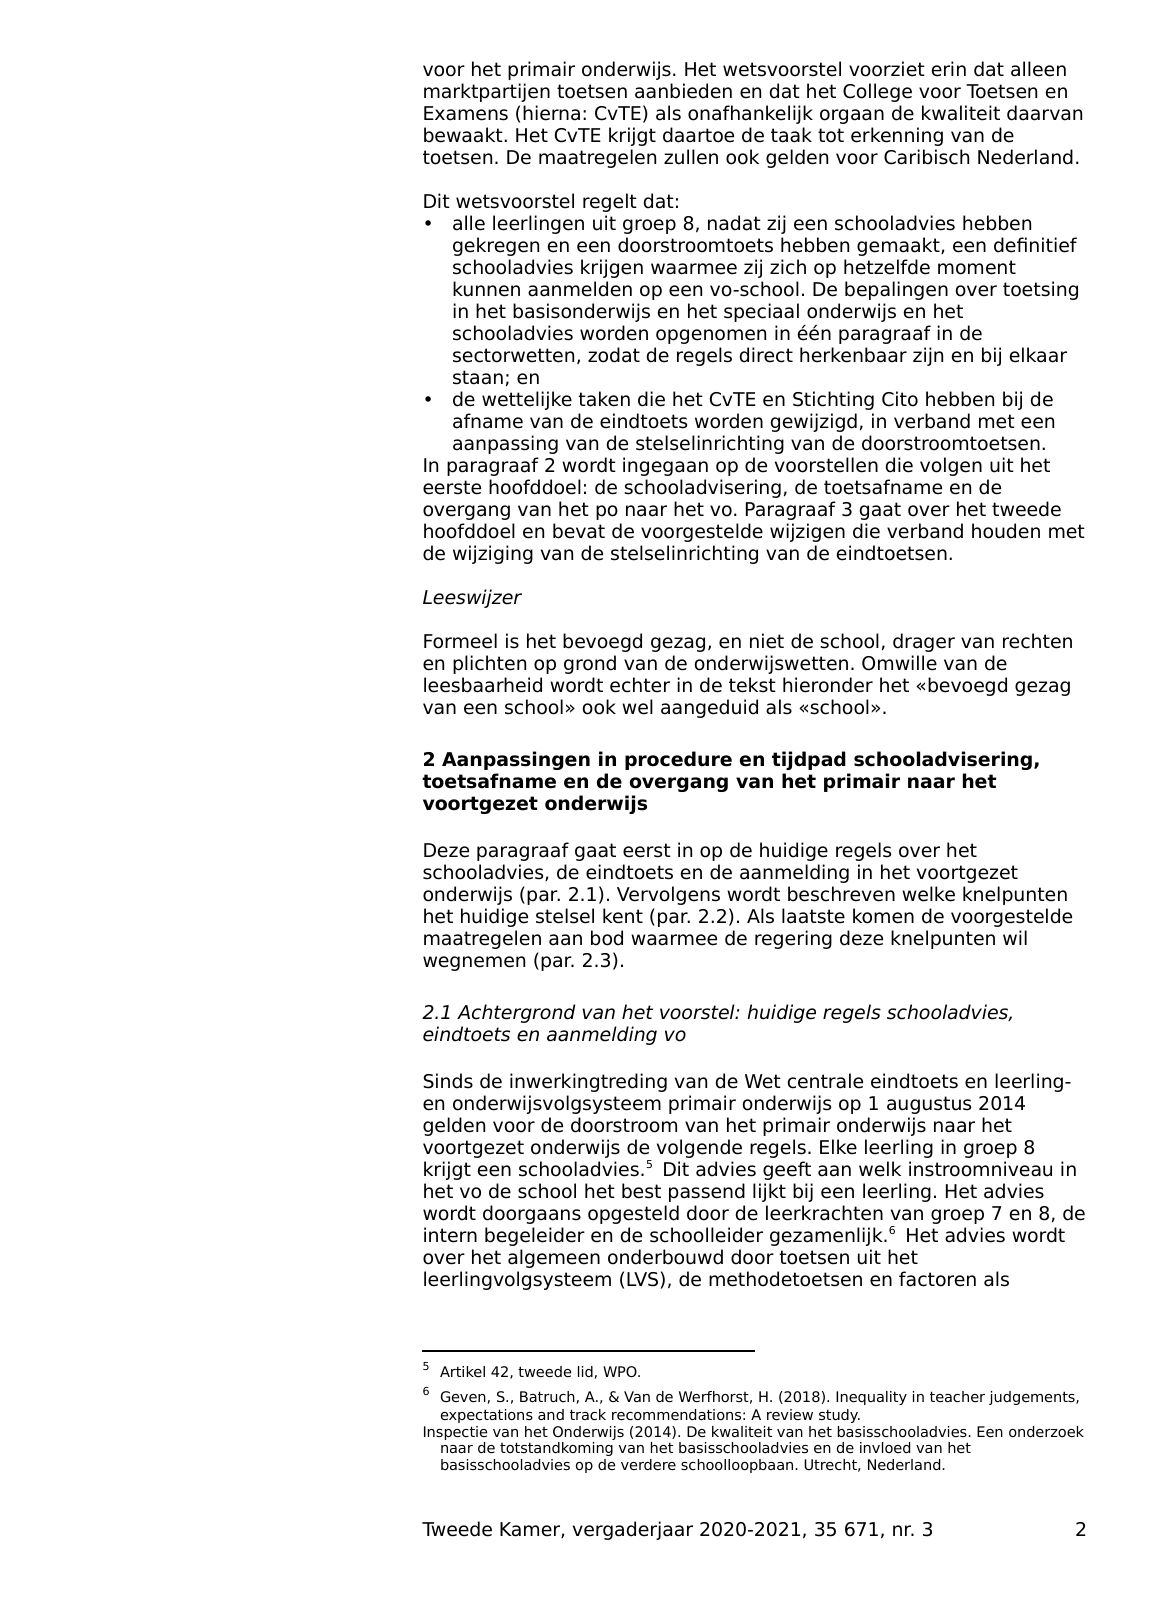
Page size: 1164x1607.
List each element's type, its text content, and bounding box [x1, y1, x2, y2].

text • de wettelijke taken die het CvTE en Stichting Cito hebben bij de afname van de eindtoets worden gewijzigd, in verband met een aanpassing van de stelselinrichting van de doorstroomtoetsen. [422, 389, 1087, 455]
subtitle 2 Aanpassingen in procedure en tijdpad schooladvisering, toetsafname en de overgang van het primair naar het voortgezet onderwijs [422, 749, 1087, 815]
text Deze paragraaf gaat eerst in op de huidige regels over het schooladvies, de eindtoets en de aanmelding in het voortgezet onderwijs (par. 2.1). Vervolgens wordt beschreven welke knelpunten het huidige stelsel kent (par. 2.2). Als laatste komen de voorgestelde maatregelen aan bod waarmee de regering deze knelpunten wil wegnemen (par. 2.3). [422, 840, 1087, 972]
text • alle leerlingen uit groep 8, nadat zij een schooladvies hebben gekregen en een doorstroomtoets hebben gemaakt, een definitief schooladvies krijgen waarmee zij zich op hetzelfde moment kunnen aanmelden op een vo-school. De bepalingen over toetsing in het basisonderwijs en het speciaal onderwijs en het schooladvies worden opgenomen in één paragraaf in de sectorwetten, zodat de regels direct herkenbaar zijn en bij elkaar staan; en [422, 213, 1087, 389]
text Formeel is het bevoegd gezag, en niet de school, drager van rechten en plichten op grond van de onderwijswetten. Omwille van de leesbaarheid wordt echter in de tekst hieronder het «bevoegd gezag van een school» ook wel aangeduid als «school». [422, 631, 1087, 719]
text Artikel 42, tweede lid, WPO. [422, 1360, 1087, 1382]
text Sinds de inwerkingtreding van de Wet centrale eindtoets en leerling- en onderwijsvolgsysteem primair onderwijs op 1 augustus 2014 gelden voor de doorstroom van het primair onderwijs naar het voortgezet onderwijs de volgende regels. Elke leerling in groep 8 krijgt een schooladvies. Dit advies geeft aan welk instroomniveau in het vo de school het best passend lijkt bij een leerling. Het advies wordt doorgaans opgesteld door de leerkrachten van groep 7 en 8, de intern begeleider en de schoolleider gezamenlijk. Het advies wordt over het algemeen onderbouwd door toetsen uit het leerlingvolgsysteem (LVS), de methodetoetsen en factoren als [422, 1071, 1087, 1291]
text Geven, S., Batruch, A., & Van de Werfhorst, H. (2018). Inequality in teacher judgements, expectations and track recommendations: A review study. [422, 1385, 1087, 1424]
text In paragraaf 2 wordt ingegaan op de voorstellen die volgen uit het eerste hoofddoel: de schooladvisering, de toetsafname en de overgang van het po naar het vo. Paragraaf 3 gaat over het tweede hoofddoel en bevat de voorgestelde wijzigen die verband houden met de wijziging van de stelselinrichting van de eindtoetsen. [422, 455, 1087, 565]
text Inspectie van het Onderwijs (2014). De kwaliteit van het basisschooladvies. Een onderzoek naar de totstandkoming van het basisschooladvies en de invloed van het basisschooladvies op de verdere schoolloopbaan. Utrecht, Nederland. [422, 1424, 1087, 1474]
text Dit wetsvoorstel regelt dat: [422, 191, 1087, 213]
subtitle Leeswijzer [422, 587, 1087, 609]
subtitle 2.1 Achtergrond van het voorstel: huidige regels schooladvies, eindtoets en aanmelding vo [422, 1002, 1087, 1046]
text voor het primair onderwijs. Het wetsvoorstel voorziet erin dat alleen marktpartijen toetsen aanbieden en dat het College voor Toetsen en Examens (hierna: CvTE) als onafhankelijk orgaan de kwaliteit daarvan bewaakt. Het CvTE krijgt daartoe de taak tot erkenning van de toetsen. De maatregelen zullen ook gelden voor Caribisch Nederland. [422, 59, 1087, 169]
